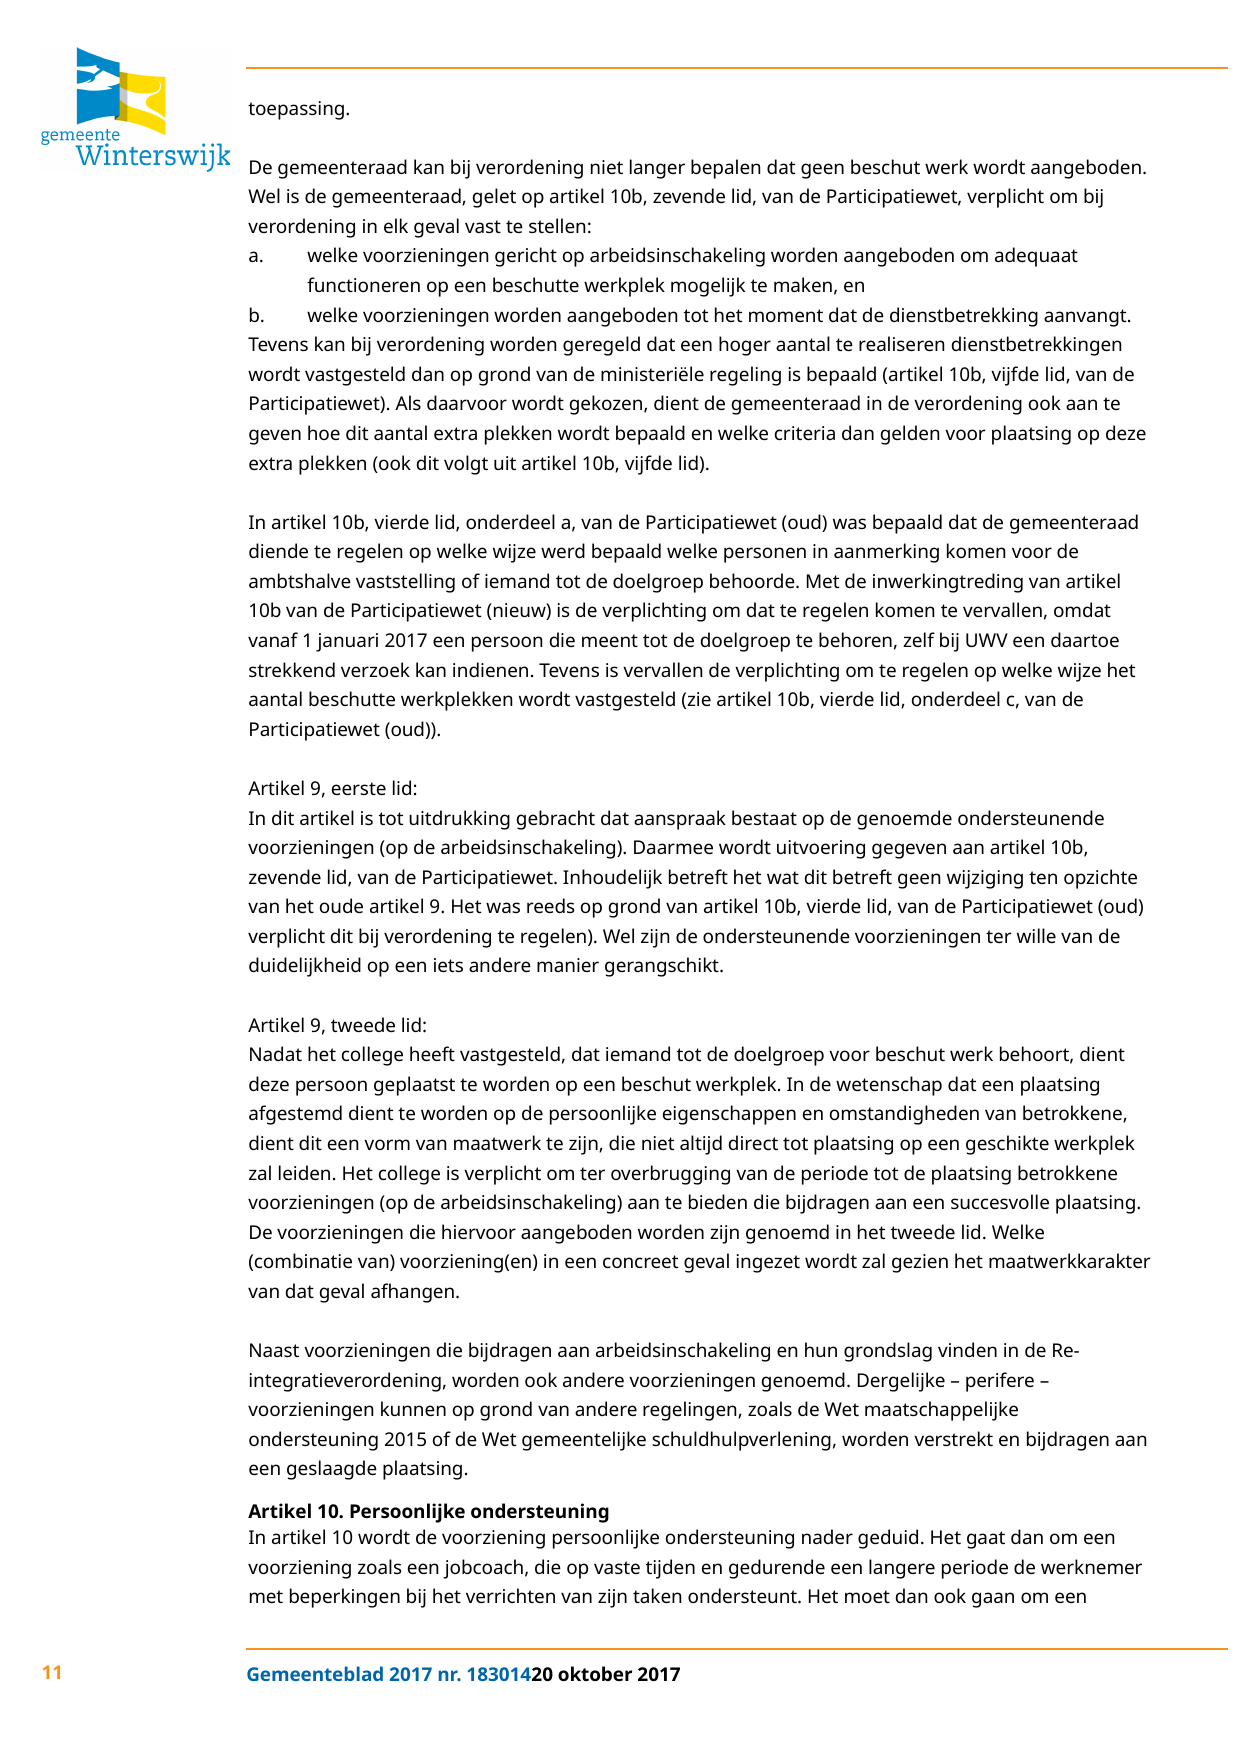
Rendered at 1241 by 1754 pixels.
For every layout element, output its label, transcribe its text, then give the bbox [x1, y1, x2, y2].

text Nadat het college heeft vastgesteld, dat iemand tot de doelgroep voor beschut werk behoort, dient deze persoon geplaatst te worden op een beschut werkplek. In de wetenschap dat een plaatsing afgestemd dient te worden op de persoonlijke eigenschappen en omstandigheden van betrokkene, dient dit een vorm van maatwerk te zijn, die niet altijd direct tot plaatsing op een geschikte werkplek zal leiden. Het college is verplicht om ter overbrugging van de periode tot de plaatsing betrokkene voorzieningen (op de arbeidsinschakeling) aan te bieden die bijdragen aan een succesvolle plaatsing. De voorzieningen die hiervoor aangeboden worden zijn genoemd in het tweede lid. Welke (combinatie van) voorziening(en) in een concreet geval ingezet wordt zal gezien het maatwerkkarakter van dat geval afhangen. [248, 1041, 1152, 1304]
text De gemeenteraad kan bij verordening niet langer bepalen dat geen beschut werk wordt aangeboden. [248, 154, 1152, 180]
list welke voorzieningen worden aangeboden tot het moment dat de dienstbetrekking aanvangt. [248, 302, 1152, 328]
text Artikel 9, tweede lid: [248, 1012, 1152, 1038]
text In artikel 10b, vierde lid, onderdeel a, van de Participatiewet (oud) was bepaald dat de gemeenteraad diende te regelen op welke wijze werd bepaald welke personen in aanmerking komen voor de ambtshalve vaststelling of iemand tot de doelgroep behoorde. Met de inwerkingtreding van artikel 10b van de Participatiewet (nieuw) is de verplichting om dat te regelen komen te vervallen, omdat vanaf 1 januari 2017 een persoon die meent tot de doelgroep te behoren, zelf bij UWV een daartoe strekkend verzoek kan indienen. Tevens is vervallen de verplichting om te regelen op welke wijze het aantal beschutte werkplekken wordt vastgesteld (zie artikel 10b, vierde lid, onderdeel c, van de Participatiewet (oud)). [248, 509, 1152, 742]
picture [225, 153, 231, 162]
text Wel is de gemeenteraad, gelet op artikel 10b, zevende lid, van de Participatiewet, verplicht om bij verordening in elk geval vast te stellen: [248, 183, 1152, 239]
text In dit artikel is tot uitdrukking gebracht dat aanspraak bestaat op de genoemde ondersteunende voorzieningen (op de arbeidsinschakeling). Daarmee wordt uitvoering gegeven aan artikel 10b, zevende lid, van de Participatiewet. Inhoudelijk betreft het wat dit betreft geen wijziging ten opzichte van het oude artikel 9. Het was reeds op grond van artikel 10b, vierde lid, van de Participatiewet (oud) verplicht dit bij verordening te regelen). Wel zijn de ondersteunende voorzieningen ter wille van de duidelijkheid op een iets andere manier gerangschikt. [248, 805, 1152, 978]
text Naast voorzieningen die bijdragen aan arbeidsinschakeling en hun grondslag vinden in de Re-integratieverordening, worden ook andere voorzieningen genoemd. Dergelijke – perifere – voorzieningen kunnen op grond van andere regelingen, zoals de Wet maatschappelijke ondersteuning 2015 of de Wet gemeentelijke schuldhulpverlening, worden verstrekt en bijdragen aan een geslaagde plaatsing. [248, 1337, 1152, 1481]
text In artikel 10 wordt de voorziening persoonlijke ondersteuning nader geduid. Het gaat dan om een voorziening zoals een jobcoach, die op vaste tijden en gedurende een langere periode de werknemer met beperkingen bij het verrichten van zijn taken ondersteunt. Het moet dan ook gaan om een [248, 1524, 1152, 1609]
text Artikel 9, eerste lid: [248, 775, 1152, 801]
picture [41, 47, 231, 172]
text Artikel 10. Persoonlijke ondersteuning [248, 1499, 1152, 1524]
text toepassing. [248, 95, 1152, 121]
list welke voorzieningen gericht op arbeidsinschakeling worden aangeboden om adequaat functioneren op een beschutte werkplek mogelijk te maken, en [248, 243, 1152, 298]
text Tevens kan bij verordening worden geregeld dat een hoger aantal te realiseren dienstbetrekkingen wordt vastgesteld dan op grond van de ministeriële regeling is bepaald (artikel 10b, vijfde lid, van de Participatiewet). Als daarvoor wordt gekozen, dient de gemeenteraad in de verordening ook aan te geven hoe dit aantal extra plekken wordt bepaald en welke criteria dan gelden voor plaatsing op deze extra plekken (ook dit volgt uit artikel 10b, vijfde lid). [248, 331, 1152, 476]
